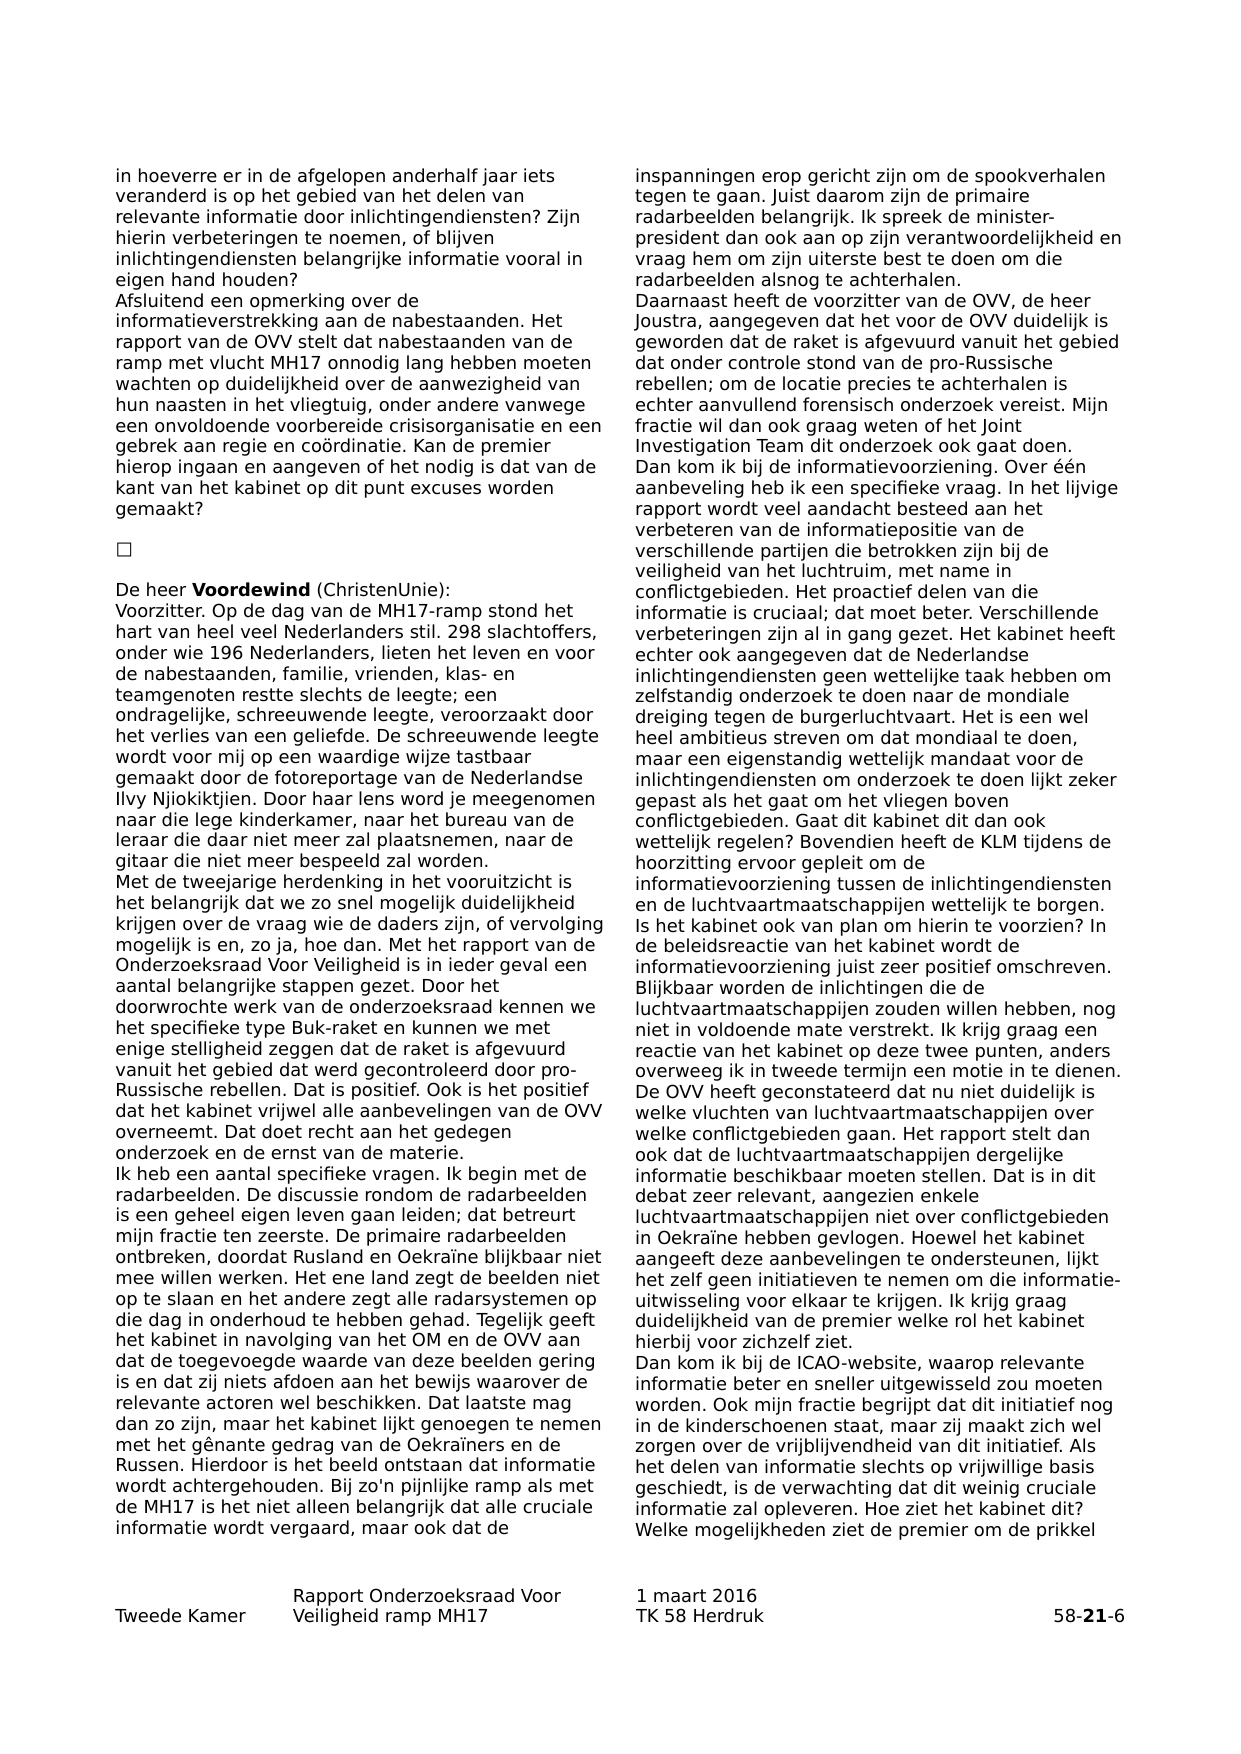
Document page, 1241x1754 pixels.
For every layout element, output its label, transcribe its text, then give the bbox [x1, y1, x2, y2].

text Voorzitter. Op de dag van de MH17-ramp stond het hart van heel veel Nederlanders stil. 298 slachtoffers, onder wie 196 Nederlanders, lieten het leven en voor de nabestaanden, familie, vrienden, klas- en teamgenoten restte slechts de leegte; een ondragelijke, schreeuwende leegte, veroorzaakt door het verlies van een geliefde. De schreeuwende leegte wordt voor mij op een waardige wijze tastbaar gemaakt door de fotoreportage van de Nederlandse Ilvy Njiokiktjien. Door haar lens word je meegenomen naar die lege kinderkamer, naar het bureau van de leraar die daar niet meer zal plaatsnemen, naar de gitaar die niet meer bespeeld zal worden. [115, 601, 605, 872]
text De heer Voordewind (ChristenUnie): [115, 580, 605, 601]
text inspanningen erop gericht zijn om de spookverhalen tegen te gaan. Juist daarom zijn de primaire radarbeelden belangrijk. Ik spreek de minister-president dan ook aan op zijn verantwoordelijkheid en vraag hem om zijn uiterste best te doen om die radarbeelden alsnog te achterhalen. [635, 165, 1125, 290]
text De OVV heeft geconstateerd dat nu niet duidelijk is welke vluchten van luchtvaartmaatschappijen over welke conflictgebieden gaan. Het rapport stelt dan ook dat de luchtvaartmaatschappijen dergelijke informatie beschikbaar moeten stellen. Dat is in dit debat zeer relevant, aangezien enkele luchtvaartmaatschappijen niet over conflictgebieden in Oekraïne hebben gevlogen. Hoewel het kabinet aangeeft deze aanbevelingen te ondersteunen, lijkt het zelf geen initiatieven te nemen om die informatie-uitwisseling voor elkaar te krijgen. Ik krijg graag duidelijkheid van de premier welke rol het kabinet hierbij voor zichzelf ziet. [635, 1082, 1125, 1353]
text Afsluitend een opmerking over de informatieverstrekking aan de nabestaanden. Het rapport van de OVV stelt dat nabestaanden van de ramp met vlucht MH17 onnodig lang hebben moeten wachten op duidelijkheid over de aanwezigheid van hun naasten in het vliegtuig, onder andere vanwege een onvoldoende voorbereide crisisorganisatie en een gebrek aan regie en coördinatie. Kan de premier hierop ingaan en aangeven of het nodig is dat van de kant van het kabinet op dit punt excuses worden gemaakt? [115, 290, 605, 519]
text Dan kom ik bij de informatievoorziening. Over één aanbeveling heb ik een specifieke vraag. In het lijvige rapport wordt veel aandacht besteed aan het verbeteren van de informatiepositie van de verschillende partijen die betrokken zijn bij de veiligheid van het luchtruim, met name in conflictgebieden. Het proactief delen van die informatie is cruciaal; dat moet beter. Verschillende verbeteringen zijn al in gang gezet. Het kabinet heeft echter ook aangegeven dat de Nederlandse inlichtingendiensten geen wettelijke taak hebben om zelfstandig onderzoek te doen naar de mondiale dreiging tegen de burgerluchtvaart. Het is een wel heel ambitieus streven om dat mondiaal te doen, maar een eigenstandig wettelijk mandaat voor de inlichtingendiensten om onderzoek te doen lijkt zeker gepast als het gaat om het vliegen boven conflictgebieden. Gaat dit kabinet dit dan ook wettelijk regelen? Bovendien heeft de KLM tijdens de hoorzitting ervoor gepleit om de informatievoorziening tussen de inlichtingendiensten en de luchtvaartmaatschappijen wettelijk te borgen. Is het kabinet ook van plan om hierin te voorzien? In de beleidsreactie van het kabinet wordt de informatievoorziening juist zeer positief omschreven. Blijkbaar worden de inlichtingen die de luchtvaartmaatschappijen zouden willen hebben, nog niet in voldoende mate verstrekt. Ik krijg graag een reactie van het kabinet op deze twee punten, anders overweeg ik in tweede termijn een motie in te dienen. [635, 457, 1125, 1082]
text Dan kom ik bij de ICAO-website, waarop relevante informatie beter en sneller uitgewisseld zou moeten worden. Ook mijn fractie begrijpt dat dit initiatief nog in de kinderschoenen staat, maar zij maakt zich wel zorgen over de vrijblijvendheid van dit initiatief. Als het delen van informatie slechts op vrijwillige basis geschiedt, is de verwachting dat dit weinig cruciale informatie zal opleveren. Hoe ziet het kabinet dit? Welke mogelijkheden ziet de premier om de prikkel [635, 1353, 1125, 1540]
text Daarnaast heeft de voorzitter van de OVV, de heer Joustra, aangegeven dat het voor de OVV duidelijk is geworden dat de raket is afgevuurd vanuit het gebied dat onder controle stond van de pro-Russische rebellen; om de locatie precies te achterhalen is echter aanvullend forensisch onderzoek vereist. Mijn fractie wil dan ook graag weten of het Joint Investigation Team dit onderzoek ook gaat doen. [635, 290, 1125, 457]
text Ik heb een aantal specifieke vragen. Ik begin met de radarbeelden. De discussie rondom de radarbeelden is een geheel eigen leven gaan leiden; dat betreurt mijn fractie ten zeerste. De primaire radarbeelden ontbreken, doordat Rusland en Oekraïne blijkbaar niet mee willen werken. Het ene land zegt de beelden niet op te slaan en het andere zegt alle radarsystemen op die dag in onderhoud te hebben gehad. Tegelijk geeft het kabinet in navolging van het OM en de OVV aan dat de toegevoegde waarde van deze beelden gering is en dat zij niets afdoen aan het bewijs waarover de relevante actoren wel beschikken. Dat laatste mag dan zo zijn, maar het kabinet lijkt genoegen te nemen met het gênante gedrag van de Oekraïners en de Russen. Hierdoor is het beeld ontstaan dat informatie wordt achtergehouden. Bij zo'n pijnlijke ramp als met de MH17 is het niet alleen belangrijk dat alle cruciale informatie wordt vergaard, maar ook dat de [115, 1163, 605, 1538]
text Met de tweejarige herdenking in het vooruitzicht is het belangrijk dat we zo snel mogelijk duidelijkheid krijgen over de vraag wie de daders zijn, of vervolging mogelijk is en, zo ja, hoe dan. Met het rapport van de Onderzoeksraad Voor Veiligheid is in ieder geval een aantal belangrijke stappen gezet. Door het doorwrochte werk van de onderzoeksraad kennen we het specifieke type Buk-raket en kunnen we met enige stelligheid zeggen dat de raket is afgevuurd vanuit het gebied dat werd gecontroleerd door pro-Russische rebellen. Dat is positief. Ook is het positief dat het kabinet vrijwel alle aanbevelingen van de OVV overneemt. Dat doet recht aan het gedegen onderzoek en de ernst van de materie. [115, 872, 605, 1163]
text in hoeverre er in de afgelopen anderhalf jaar iets veranderd is op het gebied van het delen van relevante informatie door inlichtingendiensten? Zijn hierin verbeteringen te noemen, of blijven inlichtingendiensten belangrijke informatie vooral in eigen hand houden? [115, 165, 605, 290]
text ⬜ [115, 539, 605, 560]
